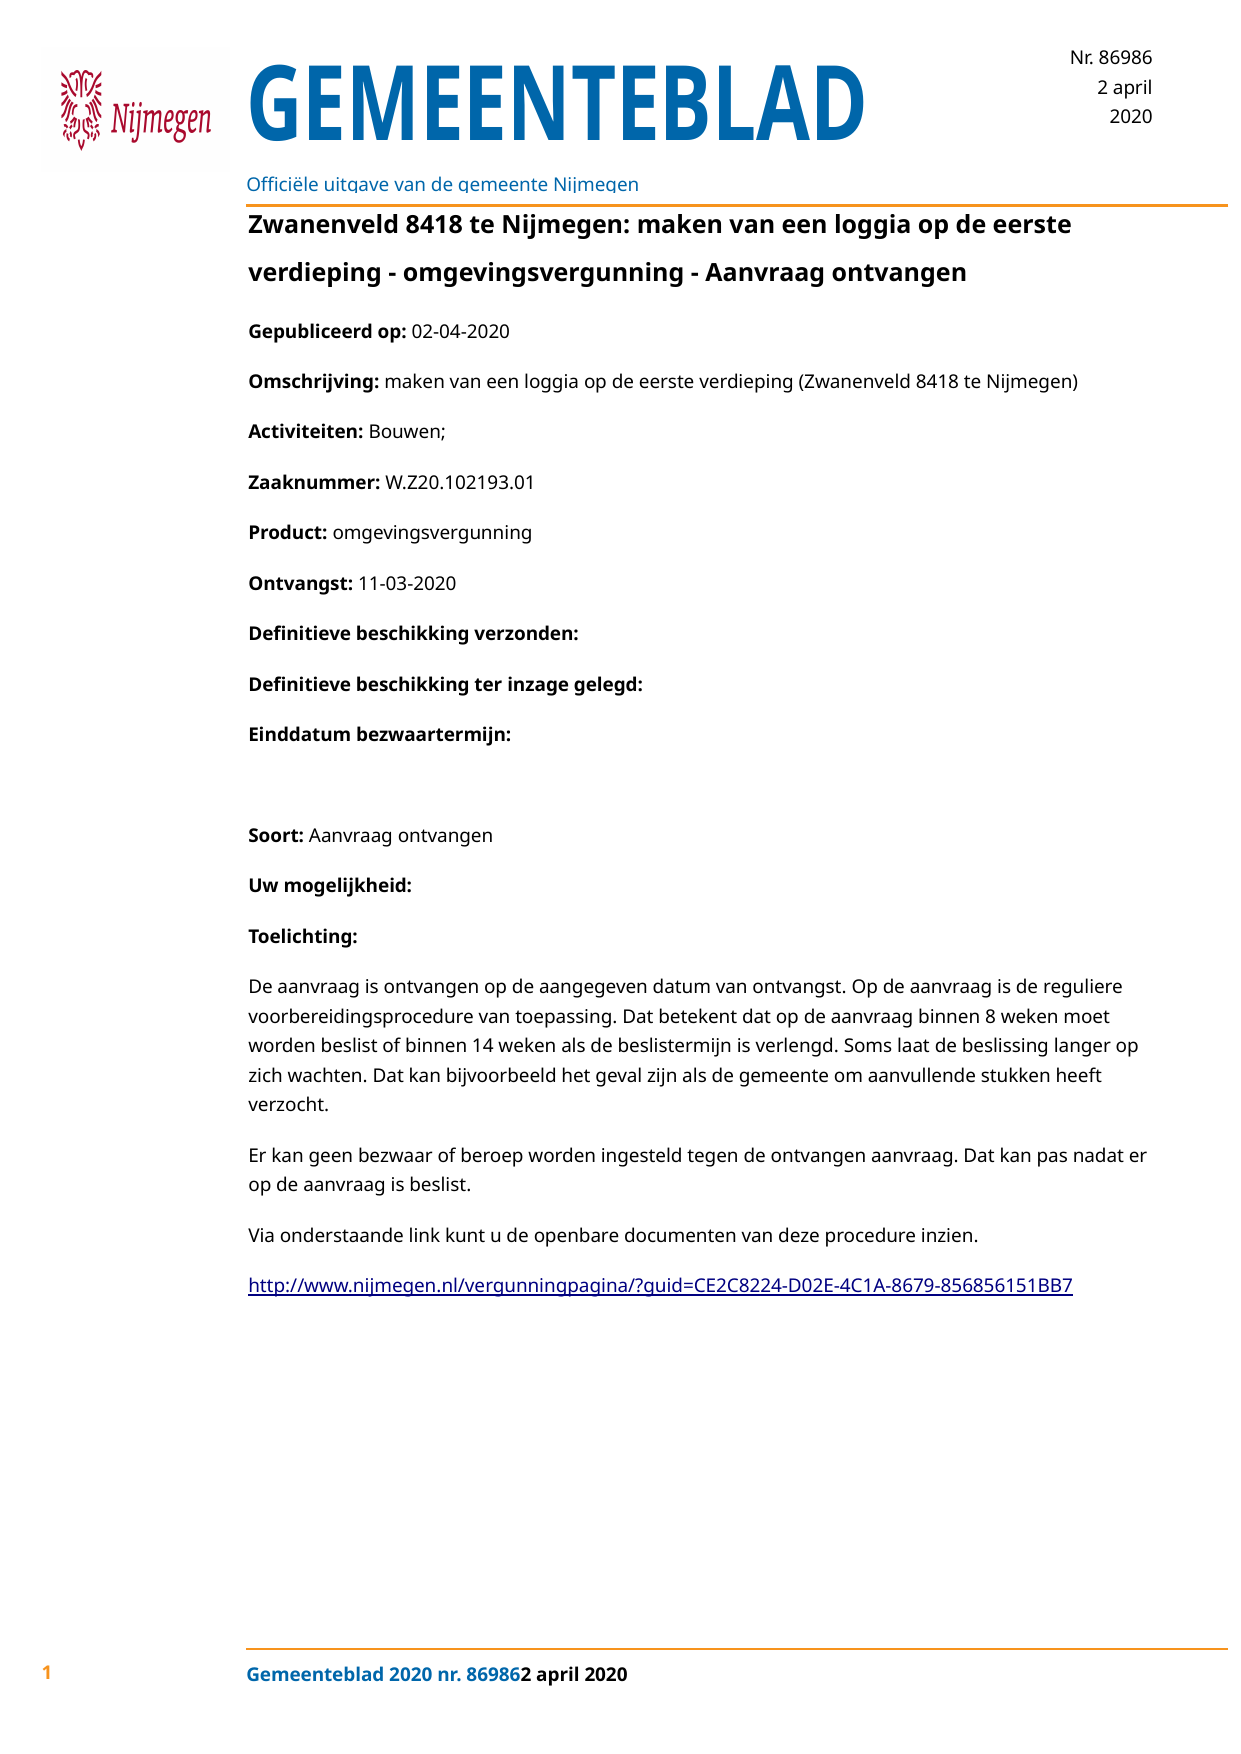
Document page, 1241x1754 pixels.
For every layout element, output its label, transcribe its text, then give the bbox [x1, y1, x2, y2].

text Soort: Aanvraag ontvangen [248, 822, 1152, 848]
text Definitieve beschikking ter inzage gelegd: [248, 671, 1152, 697]
text Zaaknummer: W.Z20.102193.01 [248, 469, 1152, 495]
text Product: omgevingsvergunning [248, 519, 1152, 545]
picture [41, 47, 231, 172]
text Omschrijving: maken van een loggia op de eerste verdieping (Zwanenveld 8418 te Nijmegen) [248, 368, 1152, 394]
text http://www.nijmegen.nl/vergunningpagina/?guid=CE2C8224-D02E-4C1A-8679-856856151BB7 [248, 1272, 1152, 1298]
text Activiteiten: Bouwen; [248, 419, 1152, 444]
text Uw mogelijkheid: [248, 872, 1152, 898]
text De aanvraag is ontvangen op de aangegeven datum van ontvangst. Op de aanvraag is de reguliere voorbereidingsprocedure van toepassing. Dat betekent dat op de aanvraag binnen 8 weken moet worden beslist of binnen 14 weken als de beslistermijn is verlengd. Soms laat de beslissing langer op zich wachten. Dat kan bijvoorbeeld het geval zijn als de gemeente om aanvullende stukken heeft verzocht. [248, 973, 1152, 1117]
text Definitieve beschikking verzonden: [248, 620, 1152, 646]
text Ontvangst: 11-03-2020 [248, 570, 1152, 596]
text Via onderstaande link kunt u de openbare documenten van deze procedure inzien. [248, 1222, 1152, 1248]
text Zwanenveld 8418 te Nijmegen: maken van een loggia op de eerste verdieping - omgevingsvergunning - Aanvraag ontvangen [248, 207, 1152, 288]
text Einddatum bezwaartermijn: [248, 721, 1152, 747]
text Er kan geen bezwaar of beroep worden ingesteld tegen de ontvangen aanvraag. Dat kan pas nadat er op de aanvraag is beslist. [248, 1142, 1152, 1197]
text Toelichting: [248, 923, 1152, 949]
text Gepubliceerd op: 02-04-2020 [248, 318, 1152, 344]
